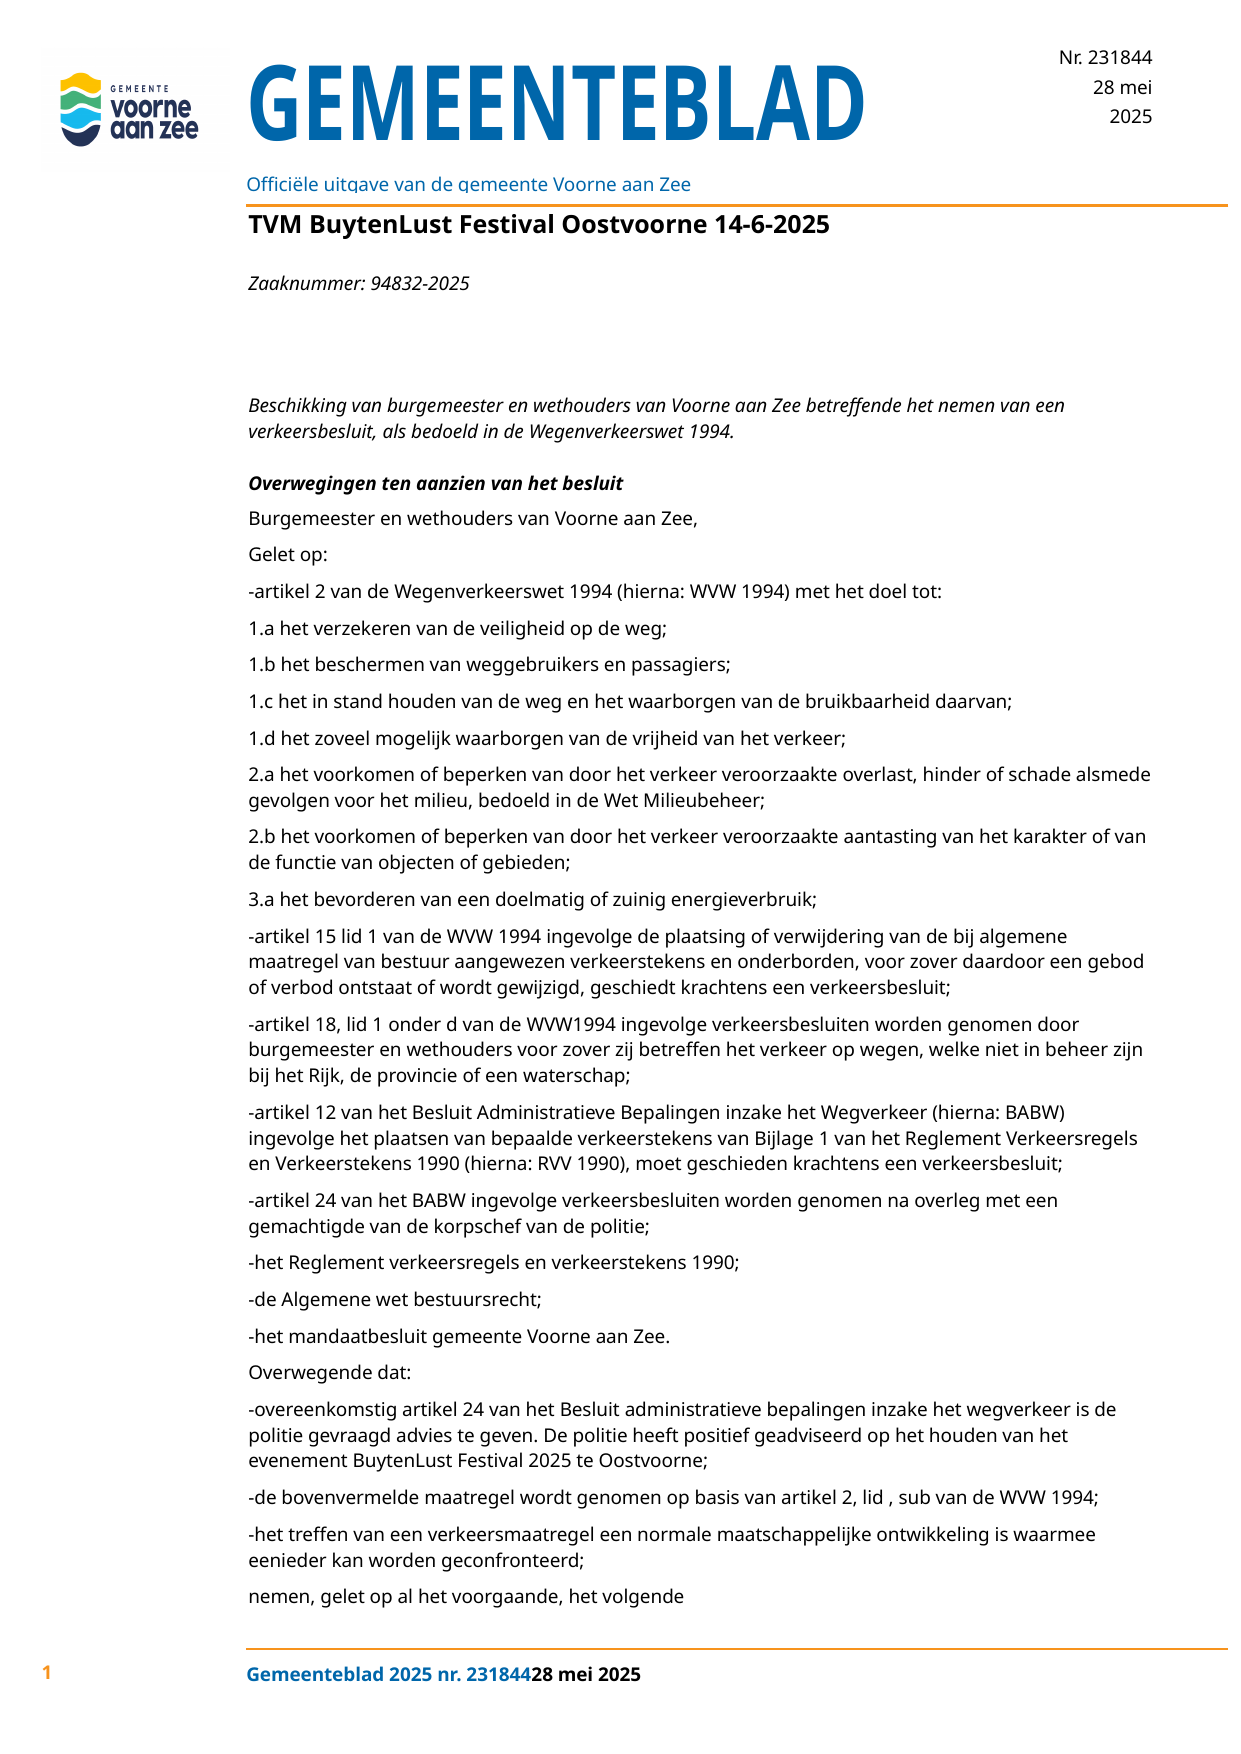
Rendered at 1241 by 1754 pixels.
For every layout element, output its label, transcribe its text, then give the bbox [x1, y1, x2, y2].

text -de Algemene wet bestuursrecht; [248, 1286, 1152, 1312]
text -artikel 24 van het BABW ingevolge verkeersbesluiten worden genomen na overleg met een gemachtigde van de korpschef van de politie; [248, 1187, 1152, 1239]
text -overeenkomstig artikel 24 van het Besluit administratieve bepalingen inzake het wegverkeer is de politie gevraagd advies te geven. De politie heeft positief geadviseerd op het houden van het evenement BuytenLust Festival 2025 te Oostvoorne; [248, 1396, 1152, 1473]
text Gelet op: [248, 541, 1152, 567]
text 3.a het bevorderen van een doelmatig of zuinig energieverbruik; [248, 886, 1152, 912]
text -artikel 18, lid 1 onder d van de WVW1994 ingevolge verkeersbesluiten worden genomen door burgemeester en wethouders voor zover zij betreffen het verkeer op wegen, welke niet in beheer zijn bij het Rijk, de provincie of een waterschap; [248, 1011, 1152, 1088]
text nemen, gelet op al het voorgaande, het volgende [248, 1583, 1152, 1609]
picture [41, 47, 231, 172]
text -het treffen van een verkeersmaatregel een normale maatschappelijke ontwikkeling is waarmee eenieder kan worden geconfronteerd; [248, 1521, 1152, 1572]
text 2.b het voorkomen of beperken van door het verkeer veroorzaakte aantasting van het karakter of van de functie van objecten of gebieden; [248, 824, 1152, 875]
text 1.c het in stand houden van de weg en het waarborgen van de bruikbaarheid daarvan; [248, 688, 1152, 714]
text Zaaknummer: 94832-2025 [248, 270, 1152, 296]
text 1.a het verzekeren van de veiligheid op de weg; [248, 615, 1152, 640]
text TVM BuytenLust Festival Oostvoorne 14-6-2025 [248, 207, 1152, 241]
text -artikel 2 van de Wegenverkeerswet 1994 (hierna: WVW 1994) met het doel tot: [248, 578, 1152, 604]
text Overwegende dat: [248, 1359, 1152, 1385]
text 1.d het zoveel mogelijk waarborgen van de vrijheid van het verkeer; [248, 725, 1152, 750]
text -artikel 12 van het Besluit Administratieve Bepalingen inzake het Wegverkeer (hierna: BABW) ingevolge het plaatsen van bepaalde verkeerstekens van Bijlage 1 van het Reglement Verkeersregels en Verkeerstekens 1990 (hierna: RVV 1990), moet geschieden krachtens een verkeersbesluit; [248, 1099, 1152, 1176]
text Beschikking van burgemeester en wethouders van Voorne aan Zee betreffende het nemen van een verkeersbesluit, als bedoeld in de Wegenverkeerswet 1994. [248, 392, 1152, 443]
text Burgemeester en wethouders van Voorne aan Zee, [248, 505, 1152, 530]
text 1.b het beschermen van weggebruikers en passagiers; [248, 651, 1152, 677]
text -het mandaatbesluit gemeente Voorne aan Zee. [248, 1323, 1152, 1349]
text -artikel 15 lid 1 van de WVW 1994 ingevolge de plaatsing of verwijdering van de bij algemene maatregel van bestuur aangewezen verkeerstekens en onderborden, voor zover daardoor een gebod of verbod ontstaat of wordt gewijzigd, geschiedt krachtens een verkeersbesluit; [248, 923, 1152, 1000]
text -het Reglement verkeersregels en verkeerstekens 1990; [248, 1249, 1152, 1275]
text Overwegingen ten aanzien van het besluit [248, 471, 1152, 496]
text 2.a het voorkomen of beperken van door het verkeer veroorzaakte overlast, hinder of schade alsmede gevolgen voor het milieu, bedoeld in de Wet Milieubeheer; [248, 761, 1152, 813]
text -de bovenvermelde maatregel wordt genomen op basis van artikel 2, lid , sub van de WVW 1994; [248, 1484, 1152, 1510]
